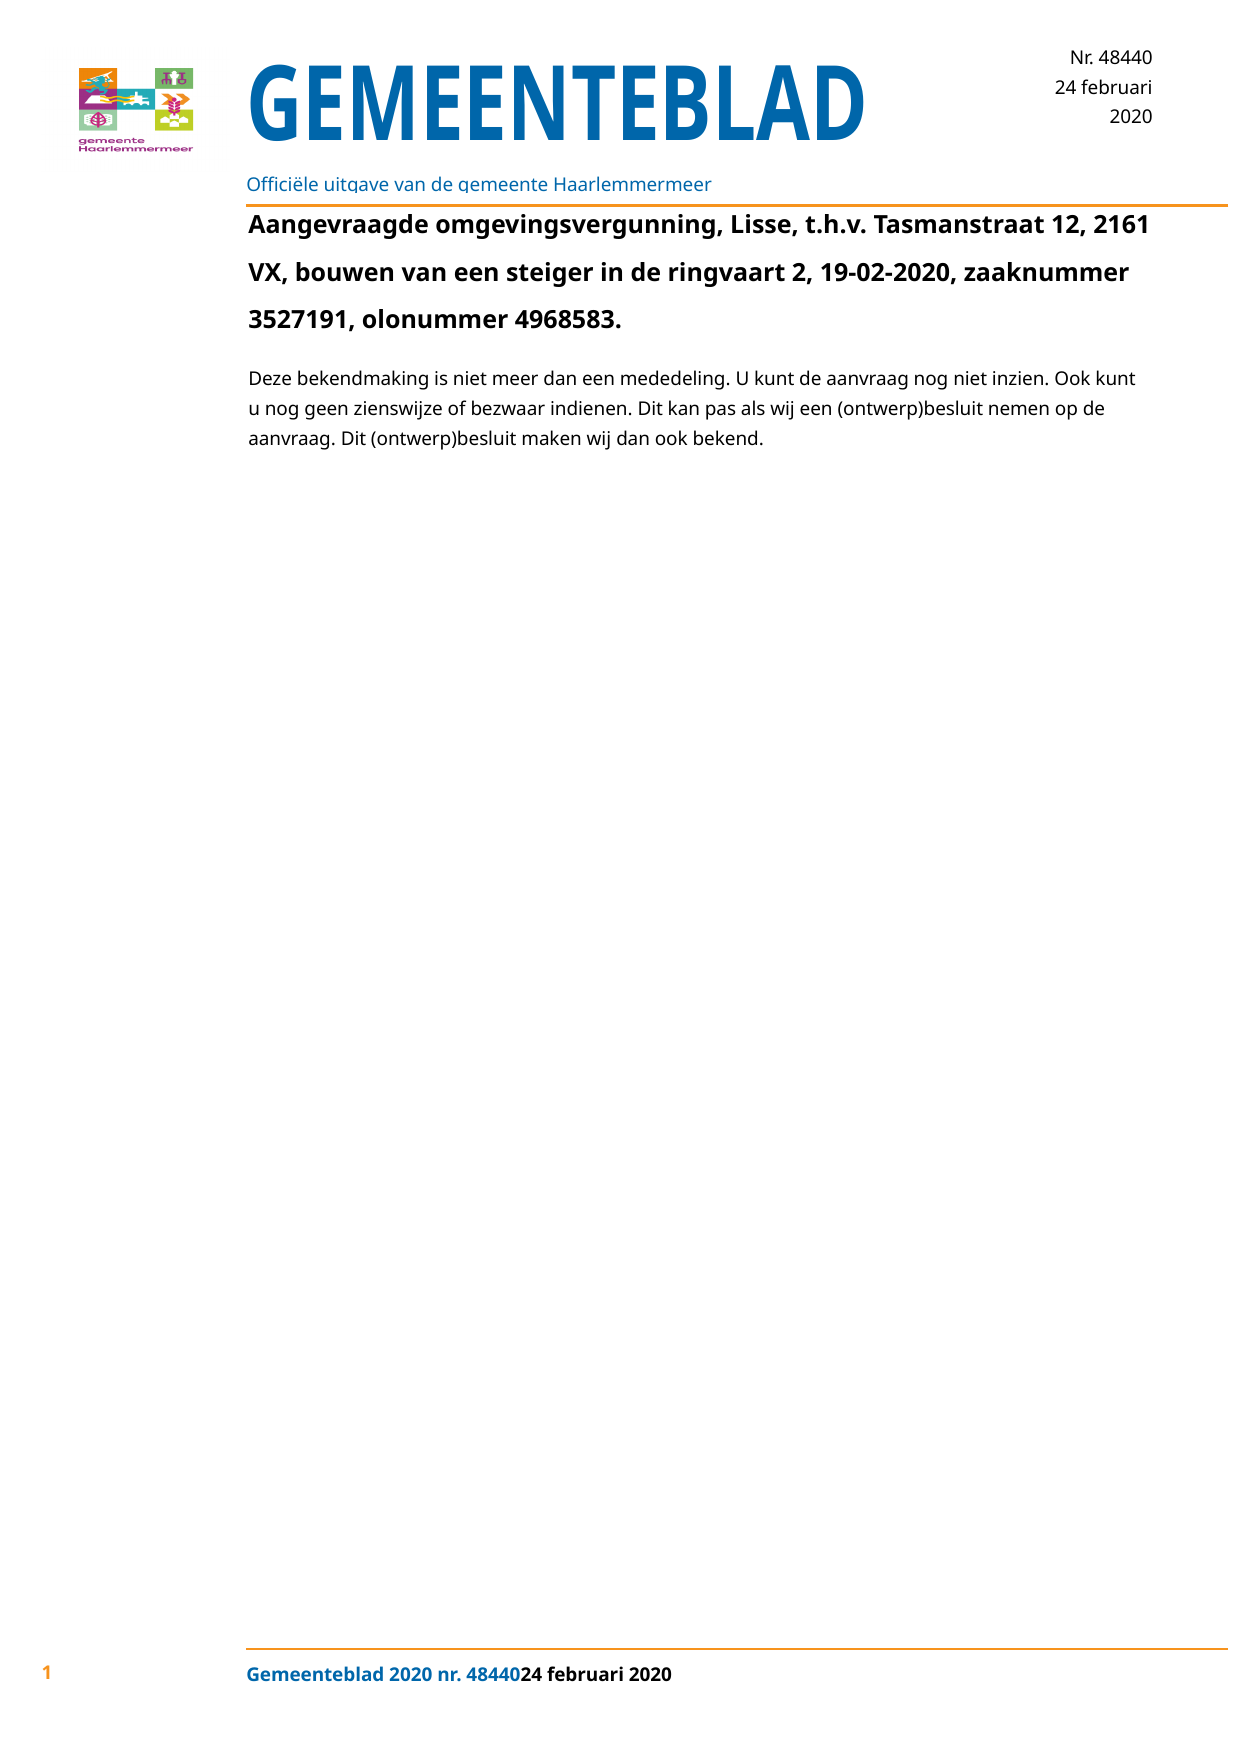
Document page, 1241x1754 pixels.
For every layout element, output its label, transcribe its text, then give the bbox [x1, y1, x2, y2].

text Aangevraagde omgevingsvergunning, Lisse, t.h.v. Tasmanstraat 12, 2161 VX, bouwen van een steiger in de ringvaart 2, 19-02-2020, zaaknummer 3527191, olonummer 4968583. [248, 207, 1152, 336]
text Deze bekendmaking is niet meer dan een mededeling. U kunt de aanvraag nog niet inzien. Ook kunt u nog geen zienswijze of bezwaar indienen. Dit kan pas als wij een (ontwerp)besluit nemen op de aanvraag. Dit (ontwerp)besluit maken wij dan ook bekend. [248, 366, 1152, 450]
picture [41, 47, 231, 172]
